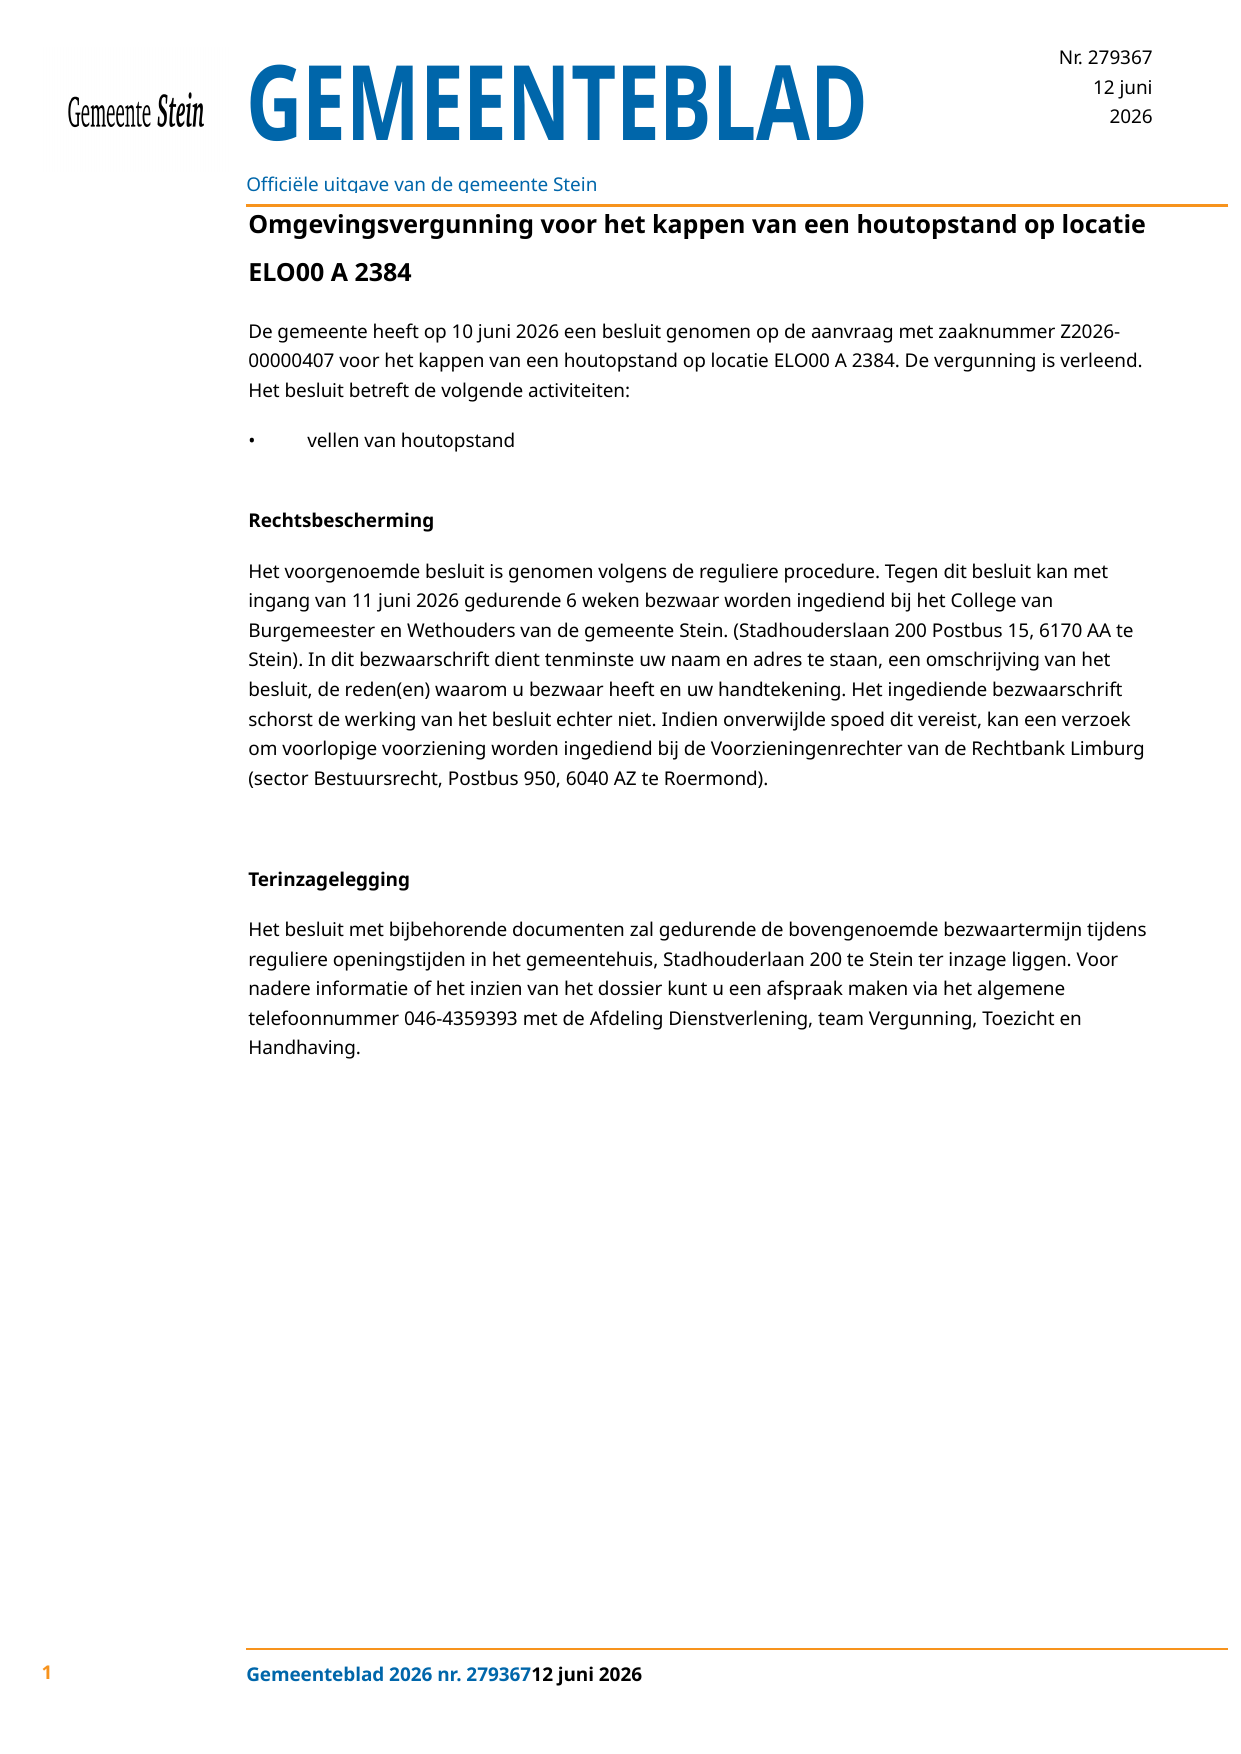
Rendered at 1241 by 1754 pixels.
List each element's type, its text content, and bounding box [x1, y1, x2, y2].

text Terinzagelegging [248, 866, 1152, 892]
picture [41, 47, 231, 172]
list vellen van houtopstand [248, 427, 1152, 453]
text Het voorgenoemde besluit is genomen volgens de reguliere procedure. Tegen dit besluit kan met ingang van 11 juni 2026 gedurende 6 weken bezwaar worden ingediend bij het College van Burgemeester en Wethouders van de gemeente Stein. (Stadhouderslaan 200 Postbus 15, 6170 AA te Stein). In dit bezwaarschrift dient tenminste uw naam en adres te staan, een omschrijving van het besluit, de reden(en) waarom u bezwaar heeft en uw handtekening. Het ingediende bezwaarschrift schorst de werking van het besluit echter niet. Indien onverwijlde spoed dit vereist, kan een verzoek om voorlopige voorziening worden ingediend bij de Voorzieningenrechter van de Rechtbank Limburg (sector Bestuursrecht, Postbus 950, 6040 AZ te Roermond). [248, 558, 1152, 791]
text Omgevingsvergunning voor het kappen van een houtopstand op locatie ELO00 A 2384 [248, 207, 1152, 288]
text Rechtsbescherming [248, 507, 1152, 533]
text De gemeente heeft op 10 juni 2026 een besluit genomen op de aanvraag met zaaknummer Z2026-00000407 voor het kappen van een houtopstand op locatie ELO00 A 2384. De vergunning is verleend. Het besluit betreft de volgende activiteiten: [248, 318, 1152, 403]
text Het besluit met bijbehorende documenten zal gedurende de bovengenoemde bezwaartermijn tijdens reguliere openingstijden in het gemeentehuis, Stadhouderlaan 200 te Stein ter inzage liggen. Voor nadere informatie of het inzien van het dossier kunt u een afspraak maken via het algemene telefoonnummer 046-4359393 met de Afdeling Dienstverlening, team Vergunning, Toezicht en Handhaving. [248, 916, 1152, 1060]
